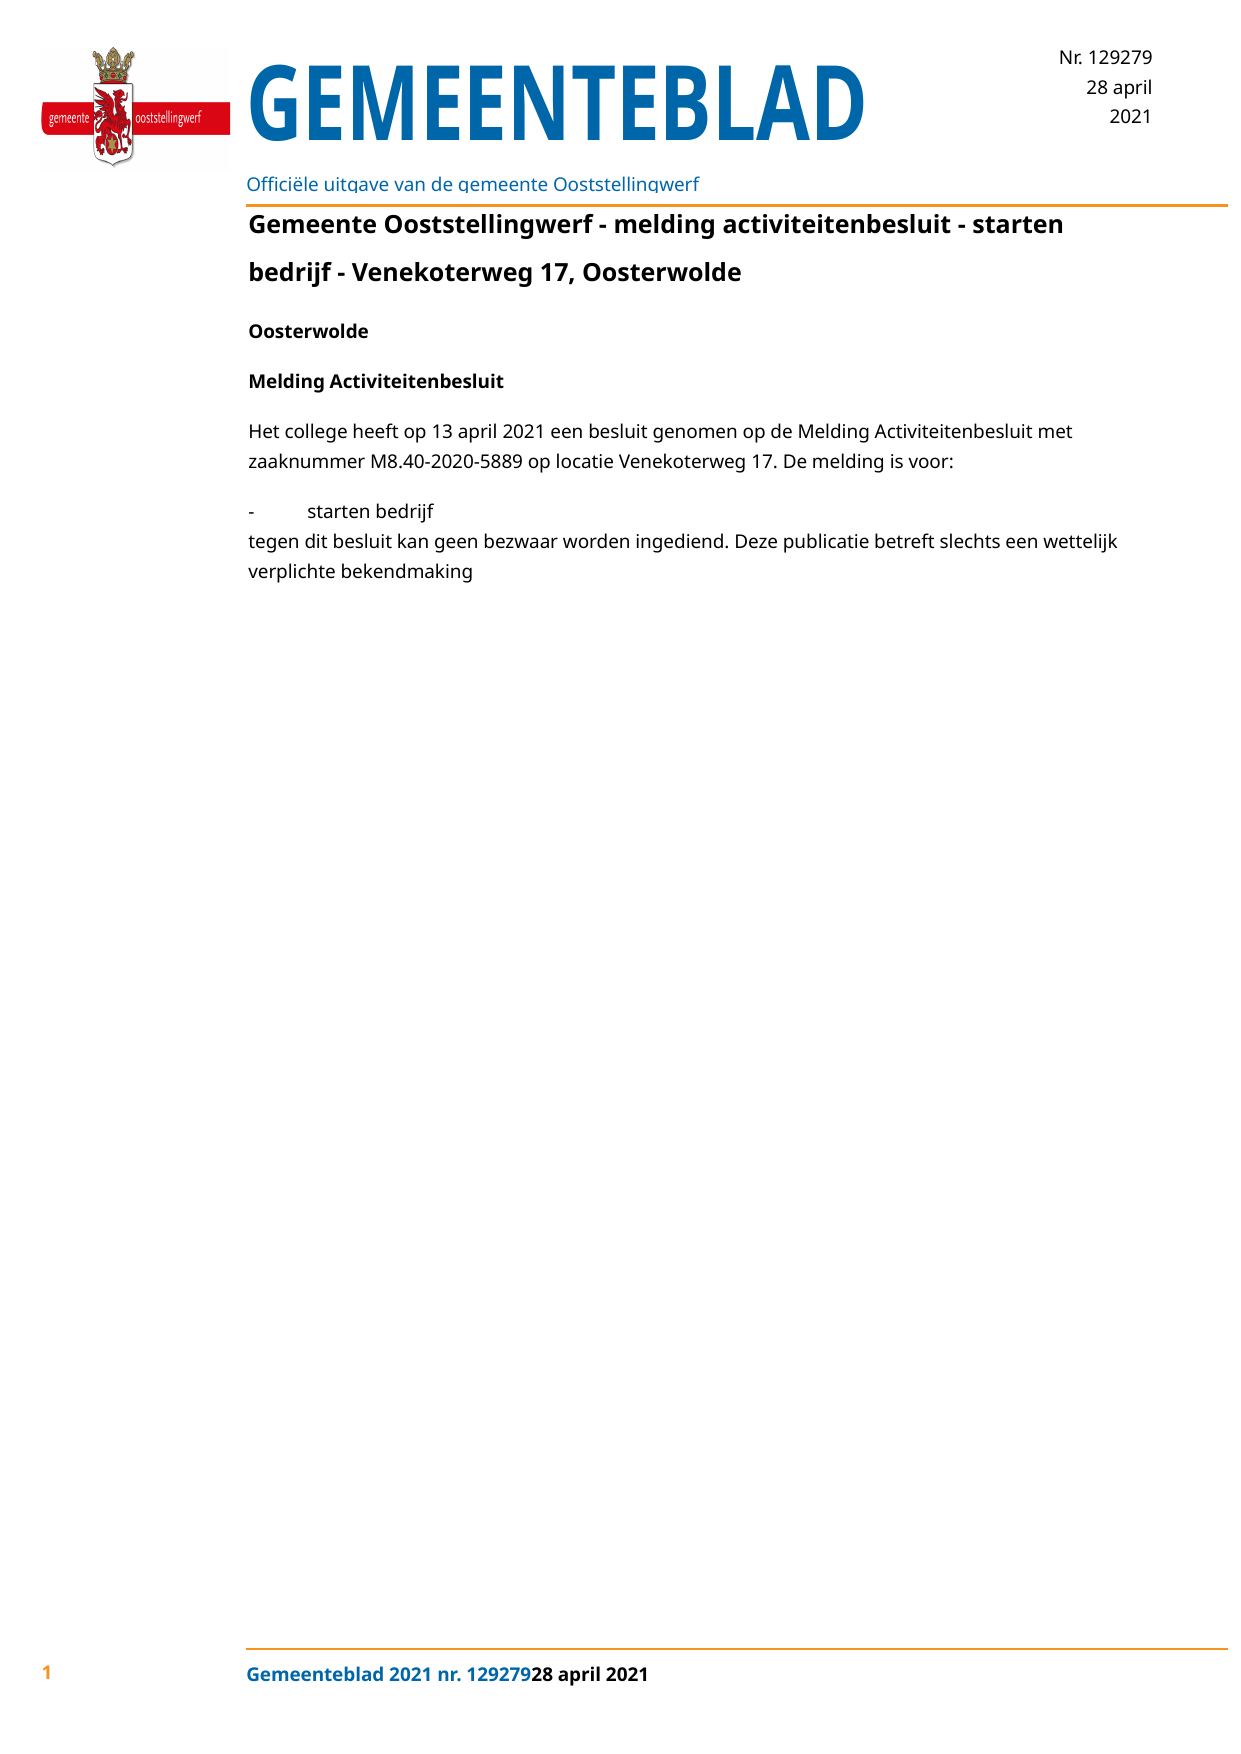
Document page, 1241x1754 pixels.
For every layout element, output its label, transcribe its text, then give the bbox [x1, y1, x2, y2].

list starten bedrijf [248, 499, 1152, 524]
picture [41, 47, 231, 172]
text Het college heeft op 13 april 2021 een besluit genomen op de Melding Activiteitenbesluit met zaaknummer M8.40-2020-5889 op locatie Venekoterweg 17. De melding is voor: [248, 419, 1152, 474]
text Melding Activiteitenbesluit [248, 368, 1152, 394]
text Gemeente Ooststellingwerf - melding activiteitenbesluit - starten bedrijf - Venekoterweg 17, Oosterwolde [248, 207, 1152, 288]
text Oosterwolde [248, 318, 1152, 344]
text tegen dit besluit kan geen bezwaar worden ingediend. Deze publicatie betreft slechts een wettelijk verplichte bekendmaking [248, 528, 1152, 584]
